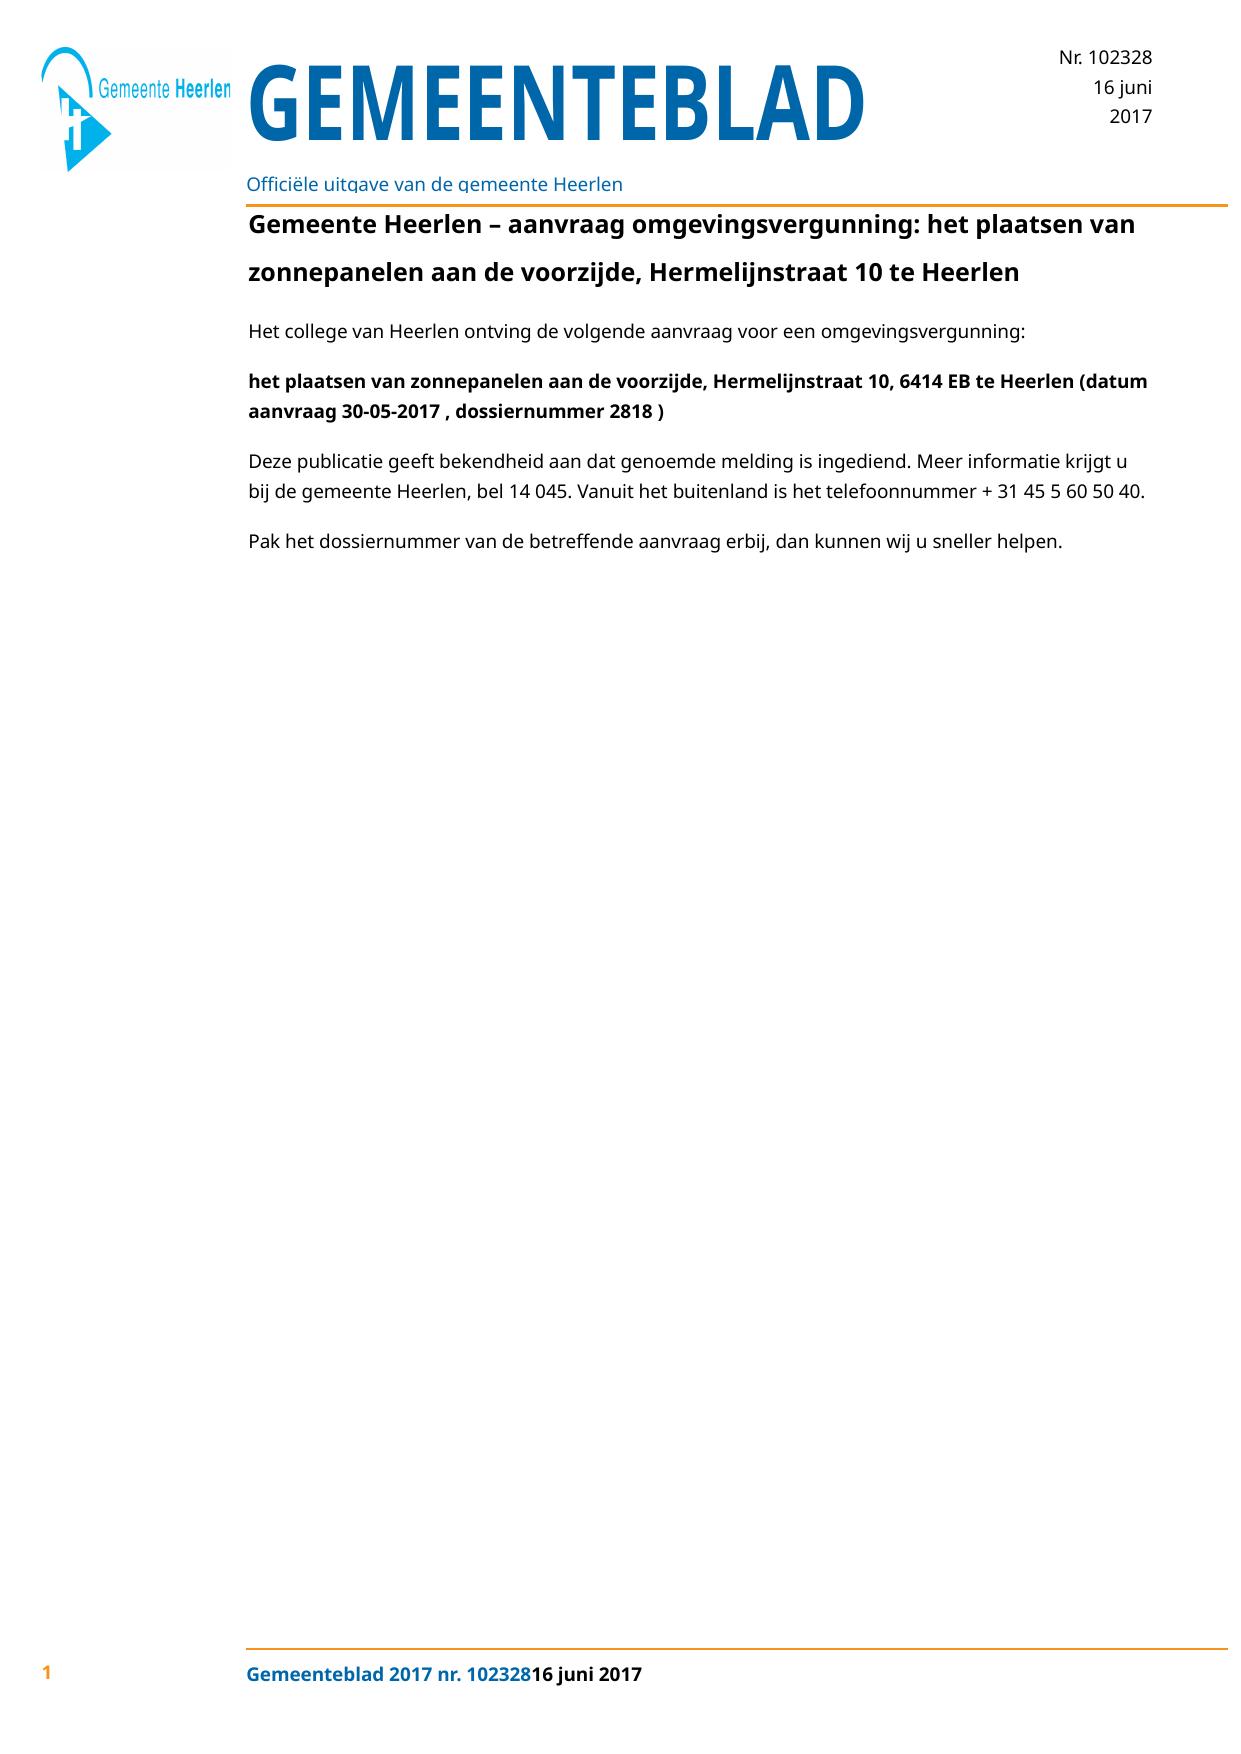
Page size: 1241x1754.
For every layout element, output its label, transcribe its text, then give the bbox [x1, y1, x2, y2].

text Pak het dossiernummer van de betreffende aanvraag erbij, dan kunnen wij u sneller helpen. [248, 528, 1152, 554]
text Het college van Heerlen ontving de volgende aanvraag voor een omgevingsvergunning: [248, 318, 1152, 344]
text het plaatsen van zonnepanelen aan de voorzijde, Hermelijnstraat 10, 6414 EB te Heerlen (datum aanvraag 30-05-2017 , dossiernummer 2818 ) [248, 368, 1152, 424]
text Deze publicatie geeft bekendheid aan dat genoemde melding is ingediend. Meer informatie krijgt u bij de gemeente Heerlen, bel 14 045. Vanuit het buitenland is het telefoonnummer + 31 45 5 60 50 40. [248, 448, 1152, 504]
text Gemeente Heerlen – aanvraag omgevingsvergunning: het plaatsen van zonnepanelen aan de voorzijde, Hermelijnstraat 10 te Heerlen [248, 207, 1152, 288]
picture [41, 47, 231, 172]
picture [41, 47, 58, 70]
